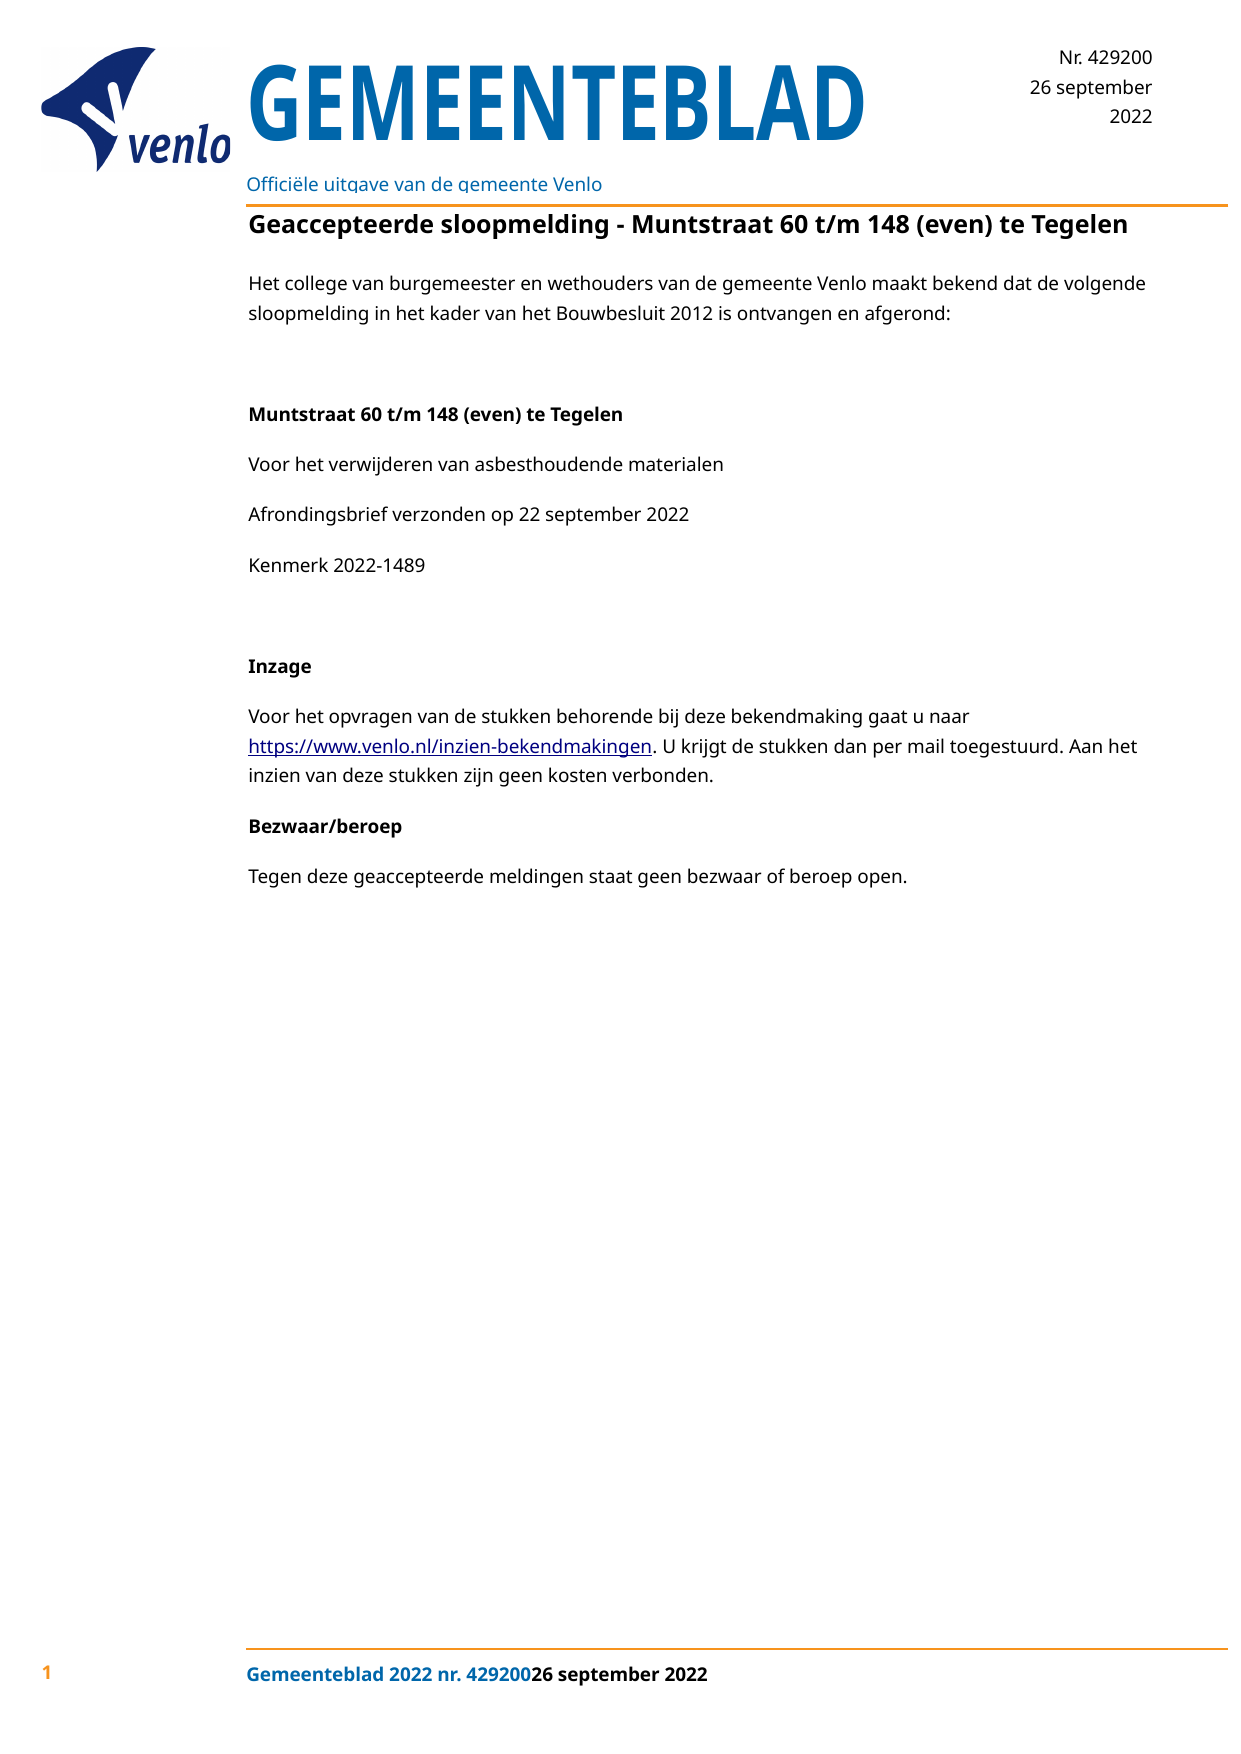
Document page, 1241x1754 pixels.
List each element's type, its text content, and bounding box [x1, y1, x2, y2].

picture [41, 47, 231, 172]
text Geaccepteerde sloopmelding - Muntstraat 60 t/m 148 (even) te Tegelen [248, 207, 1152, 241]
text Muntstraat 60 t/m 148 (even) te Tegelen [248, 401, 1152, 426]
text Voor het opvragen van de stukken behorende bij deze bekendmaking gaat u naar https://www.venlo.nl/inzien-bekendmakingen. U krijgt de stukken dan per mail toegestuurd. Aan het inzien van deze stukken zijn geen kosten verbonden. [248, 703, 1152, 788]
text Kenmerk 2022-1489 [248, 552, 1152, 578]
text Voor het verwijderen van asbesthoudende materialen [248, 451, 1152, 477]
text Het college van burgemeester en wethouders van de gemeente Venlo maakt bekend dat de volgende sloopmelding in het kader van het Bouwbesluit 2012 is ontvangen en afgerond: [248, 270, 1152, 326]
text Afrondingsbrief verzonden op 22 september 2022 [248, 502, 1152, 527]
text Bezwaar/beroep [248, 813, 1152, 838]
text Tegen deze geaccepteerde meldingen staat geen bezwaar of beroep open. [248, 863, 1152, 889]
text Inzage [248, 653, 1152, 678]
